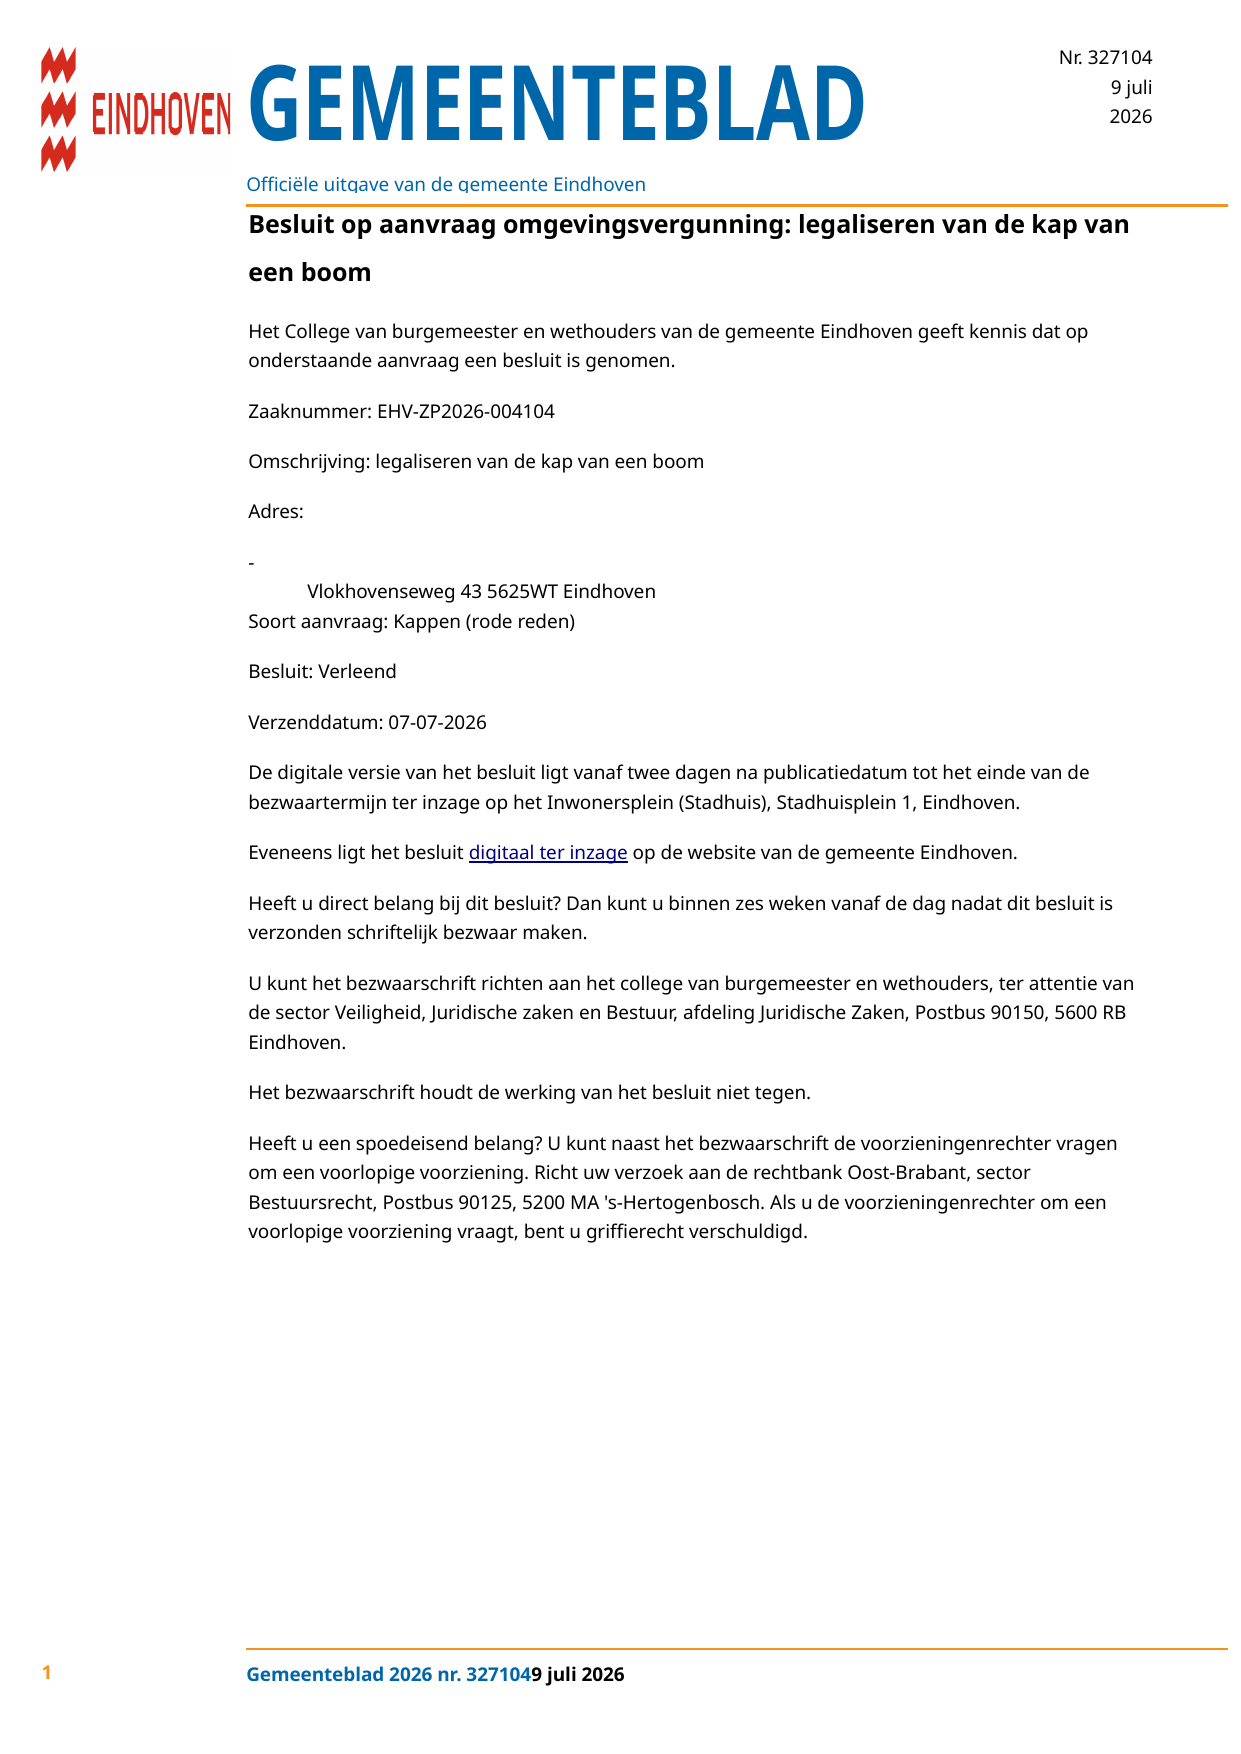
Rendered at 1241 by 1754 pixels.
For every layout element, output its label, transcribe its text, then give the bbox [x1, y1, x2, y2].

text Heeft u een spoedeisend belang? U kunt naast het bezwaarschrift de voorzieningenrechter vragen om een voorlopige voorziening. Richt uw verzoek aan de rechtbank Oost-Brabant, sector Bestuursrecht, Postbus 90125, 5200 MA 's-Hertogenbosch. Als u de voorzieningenrechter om een voorlopige voorziening vraagt, bent u griffierecht verschuldigd. [248, 1130, 1152, 1244]
text Heeft u direct belang bij dit besluit? Dan kunt u binnen zes weken vanaf de dag nadat dit besluit is verzonden schriftelijk bezwaar maken. [248, 890, 1152, 945]
text Zaaknummer: EHV-ZP2026-004104 [248, 398, 1152, 424]
text Soort aanvraag: Kappen (rode reden) [248, 608, 1152, 634]
text De digitale versie van het besluit ligt vanaf twee dagen na publicatiedatum tot het einde van de bezwaartermijn ter inzage op het Inwonersplein (Stadhuis), Stadhuisplein 1, Eindhoven. [248, 759, 1152, 815]
text Het bezwaarschrift houdt de werking van het besluit niet tegen. [248, 1079, 1152, 1105]
text Omschrijving: legaliseren van de kap van een boom [248, 448, 1152, 474]
text Besluit: Verleend [248, 659, 1152, 684]
picture [41, 47, 231, 172]
text Besluit op aanvraag omgevingsvergunning: legaliseren van de kap van een boom [248, 207, 1152, 288]
list Vlokhovenseweg 43 5625WT Eindhoven [248, 579, 1152, 604]
text Het College van burgemeester en wethouders van de gemeente Eindhoven geeft kennis dat op onderstaande aanvraag een besluit is genomen. [248, 318, 1152, 373]
text Verzenddatum: 07-07-2026 [248, 709, 1152, 735]
text Eveneens ligt het besluit digitaal ter inzage op de website van de gemeente Eindhoven. [248, 839, 1152, 865]
text Adres: [248, 499, 1152, 524]
text U kunt het bezwaarschrift richten aan het college van burgemeester en wethouders, ter attentie van de sector Veiligheid, Juridische zaken en Bestuur, afdeling Juridische Zaken, Postbus 90150, 5600 RB Eindhoven. [248, 970, 1152, 1055]
